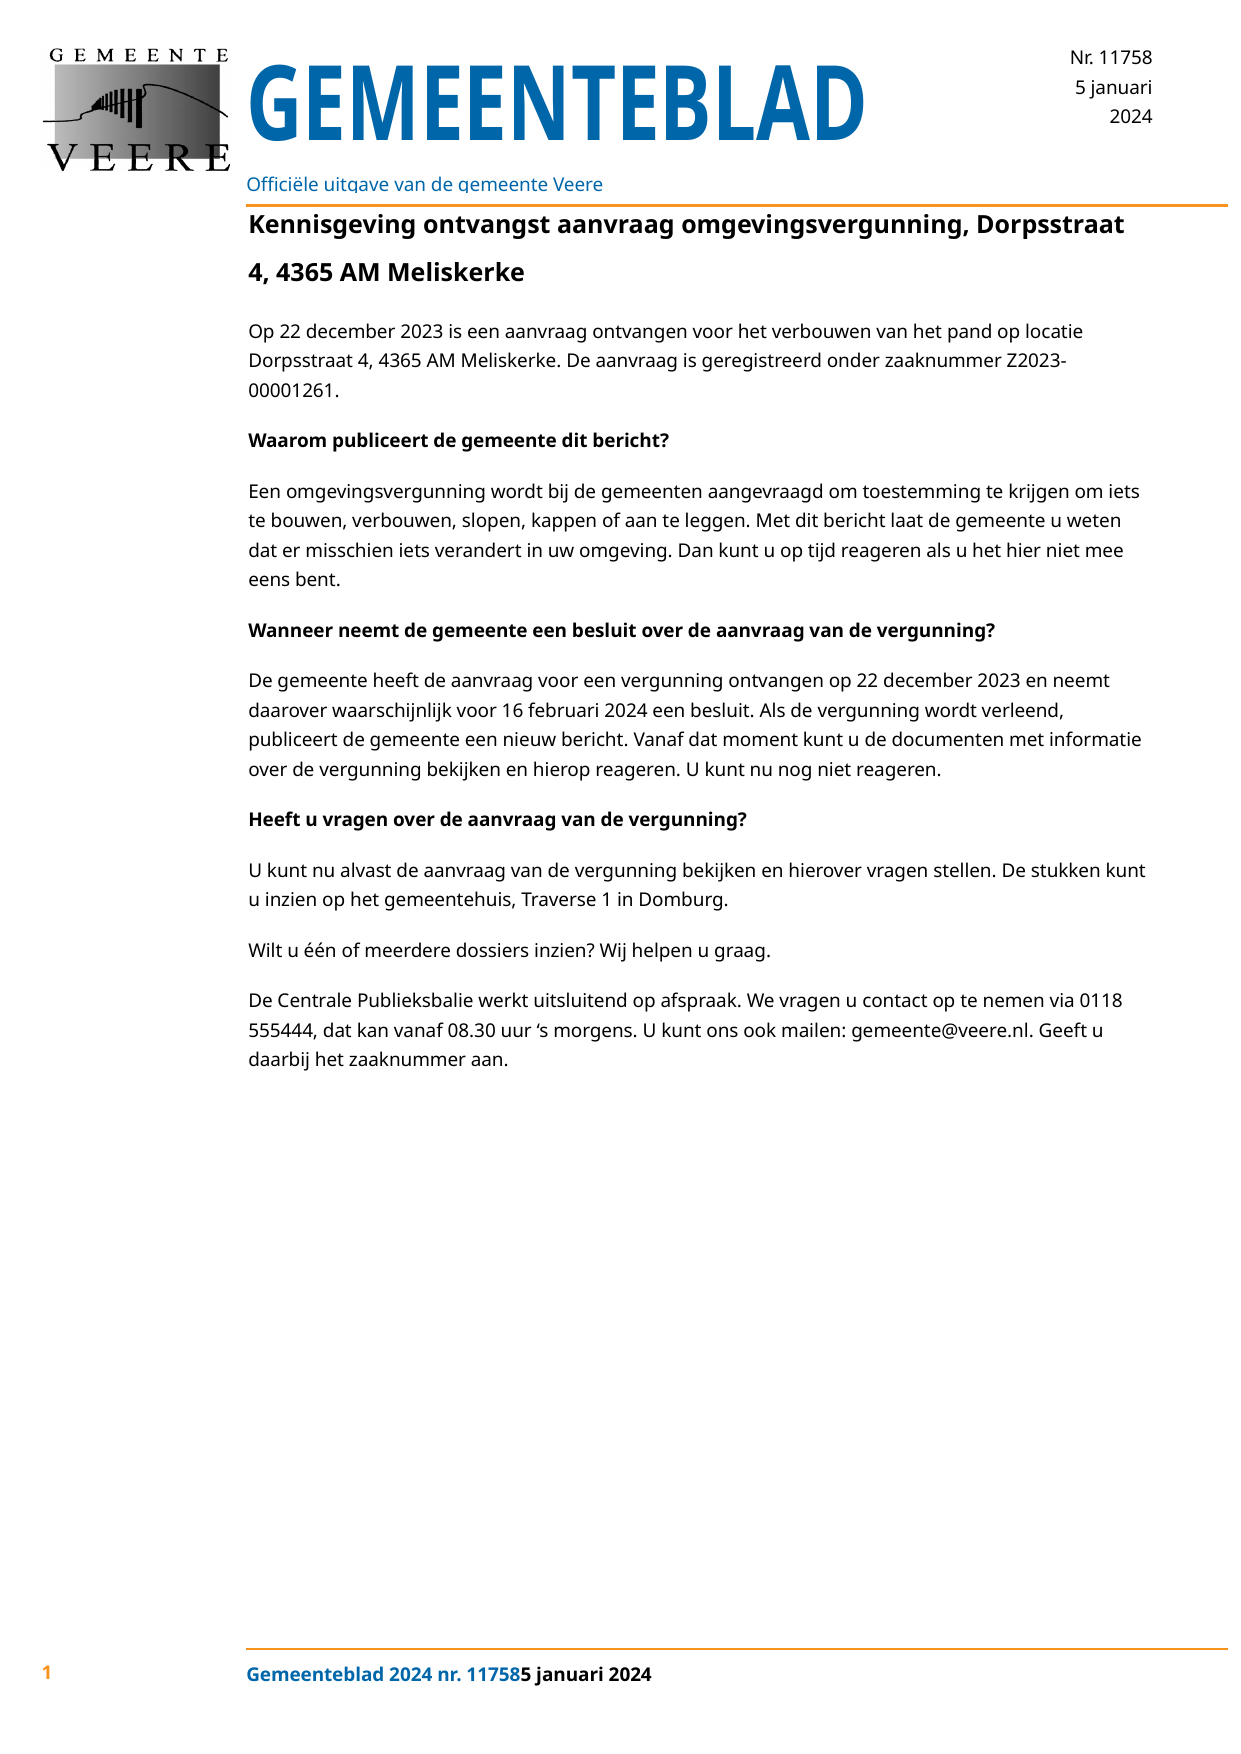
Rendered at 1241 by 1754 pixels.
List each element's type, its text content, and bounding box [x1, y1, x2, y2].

text Waarom publiceert de gemeente dit bericht? [248, 427, 1152, 453]
text Wilt u één of meerdere dossiers inzien? Wij helpen u graag. [248, 937, 1152, 963]
text Wanneer neemt de gemeente een besluit over de aanvraag van de vergunning? [248, 617, 1152, 643]
text De gemeente heeft de aanvraag voor een vergunning ontvangen op 22 december 2023 en neemt daarover waarschijnlijk voor 16 februari 2024 een besluit. Als de vergunning wordt verleend, publiceert de gemeente een nieuw bericht. Vanaf dat moment kunt u de documenten met informatie over de vergunning bekijken en hierop reageren. U kunt nu nog niet reageren. [248, 667, 1152, 782]
picture [41, 47, 231, 172]
text U kunt nu alvast de aanvraag van de vergunning bekijken en hierover vragen stellen. De stukken kunt u inzien op het gemeentehuis, Traverse 1 in Domburg. [248, 857, 1152, 912]
text Kennisgeving ontvangst aanvraag omgevingsvergunning, Dorpsstraat 4, 4365 AM Meliskerke [248, 207, 1152, 288]
text Op 22 december 2023 is een aanvraag ontvangen voor het verbouwen van het pand op locatie Dorpsstraat 4, 4365 AM Meliskerke. De aanvraag is geregistreerd onder zaaknummer Z2023-00001261. [248, 318, 1152, 403]
text Heeft u vragen over de aanvraag van de vergunning? [248, 807, 1152, 832]
text De Centrale Publieksbalie werkt uitsluitend op afspraak. We vragen u contact op te nemen via 0118 555444, dat kan vanaf 08.30 uur ‘s morgens. U kunt ons ook mailen: gemeente@veere.nl. Geeft u daarbij het zaaknummer aan. [248, 987, 1152, 1072]
text Een omgevingsvergunning wordt bij de gemeenten aangevraagd om toestemming te krijgen om iets te bouwen, verbouwen, slopen, kappen of aan te leggen. Met dit bericht laat de gemeente u weten dat er misschien iets verandert in uw omgeving. Dan kunt u op tijd reageren als u het hier niet mee eens bent. [248, 478, 1152, 592]
